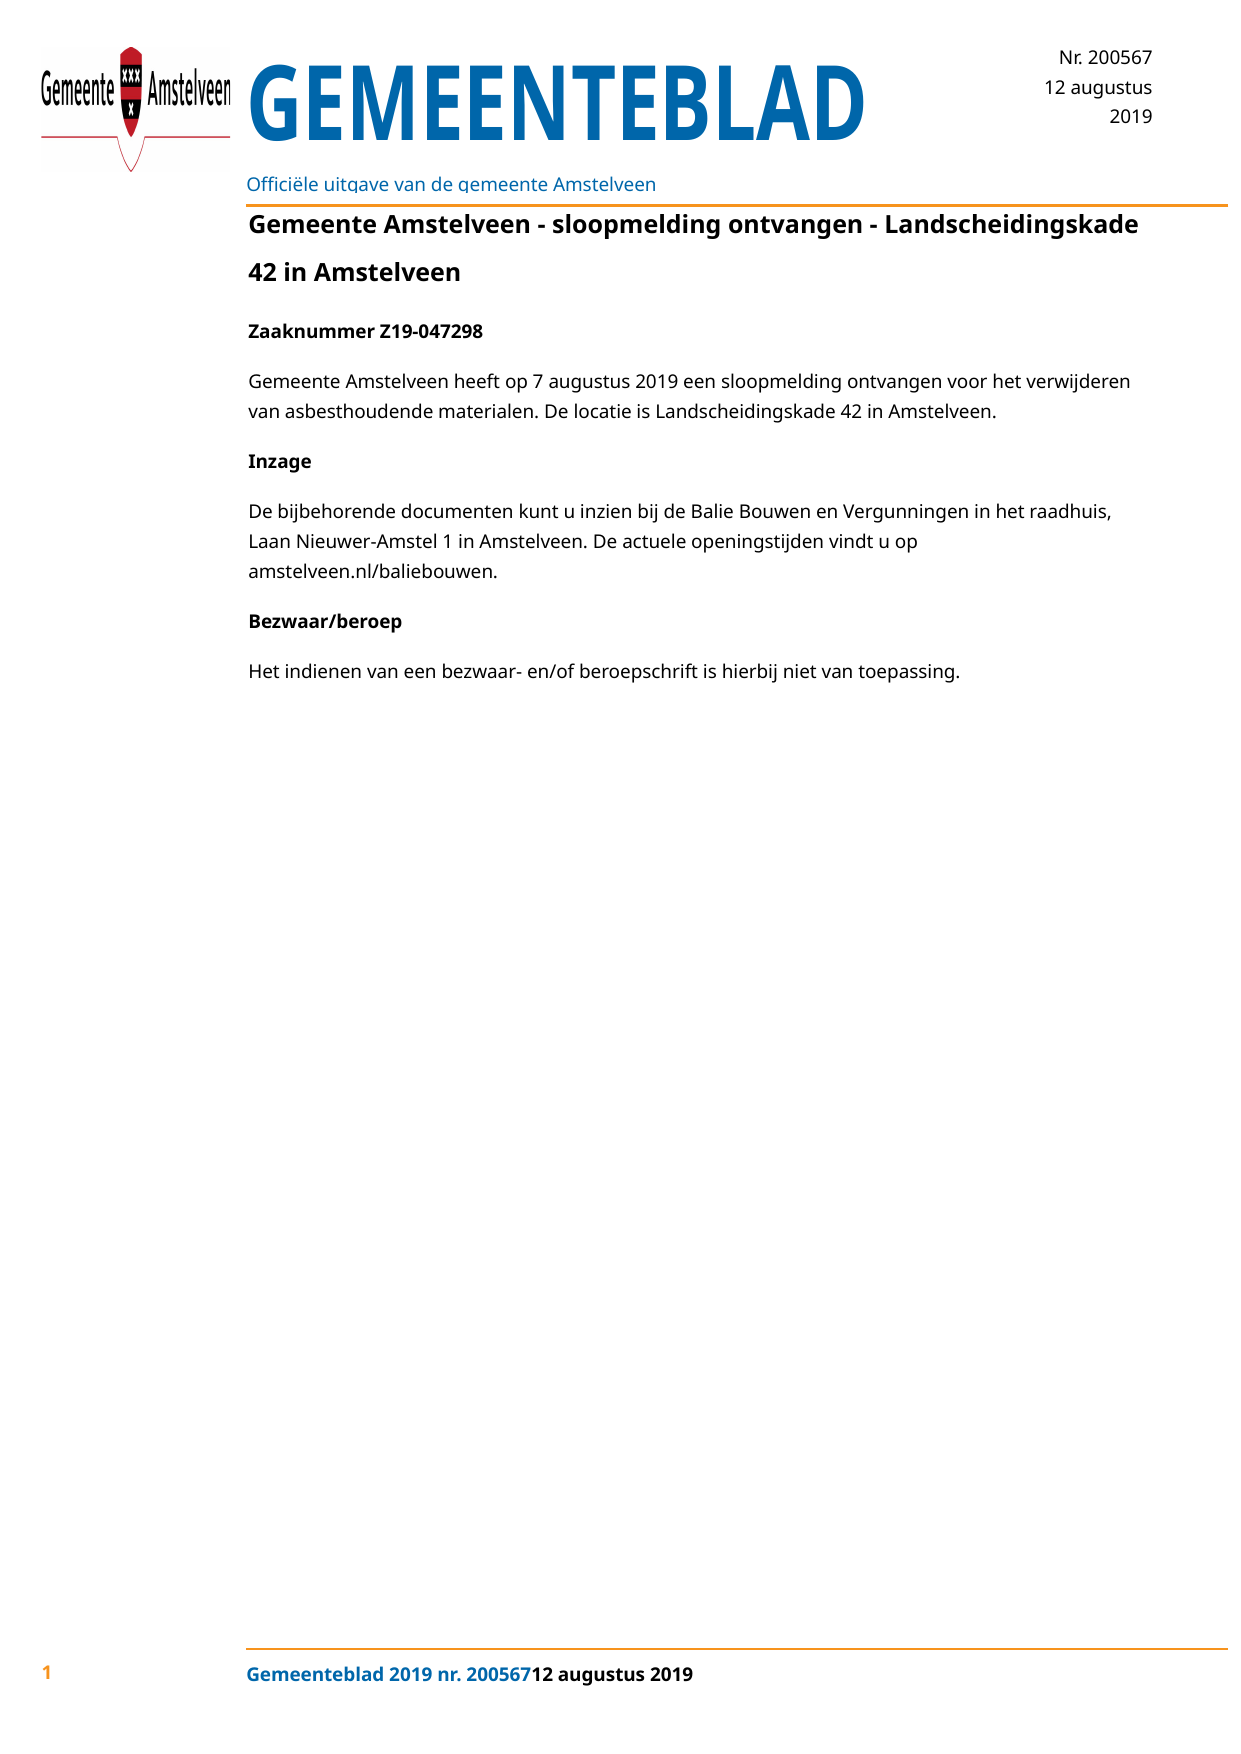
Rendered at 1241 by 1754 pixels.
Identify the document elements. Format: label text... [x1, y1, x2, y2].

text Gemeente Amstelveen - sloopmelding ontvangen - Landscheidingskade 42 in Amstelveen [248, 207, 1152, 288]
text Zaaknummer Z19-047298 [248, 318, 1152, 344]
text Gemeente Amstelveen heeft op 7 augustus 2019 een sloopmelding ontvangen voor het verwijderen van asbesthoudende materialen. De locatie is Landscheidingskade 42 in Amstelveen. [248, 368, 1152, 424]
text Het indienen van een bezwaar- en/of beroepschrift is hierbij niet van toepassing. [248, 659, 1152, 684]
picture [41, 47, 231, 172]
text Inzage [248, 448, 1152, 474]
text Bezwaar/beroep [248, 608, 1152, 634]
text De bijbehorende documenten kunt u inzien bij de Balie Bouwen en Vergunningen in het raadhuis, Laan Nieuwer-Amstel 1 in Amstelveen. De actuele openingstijden vindt u op amstelveen.nl/baliebouwen. [248, 499, 1152, 584]
